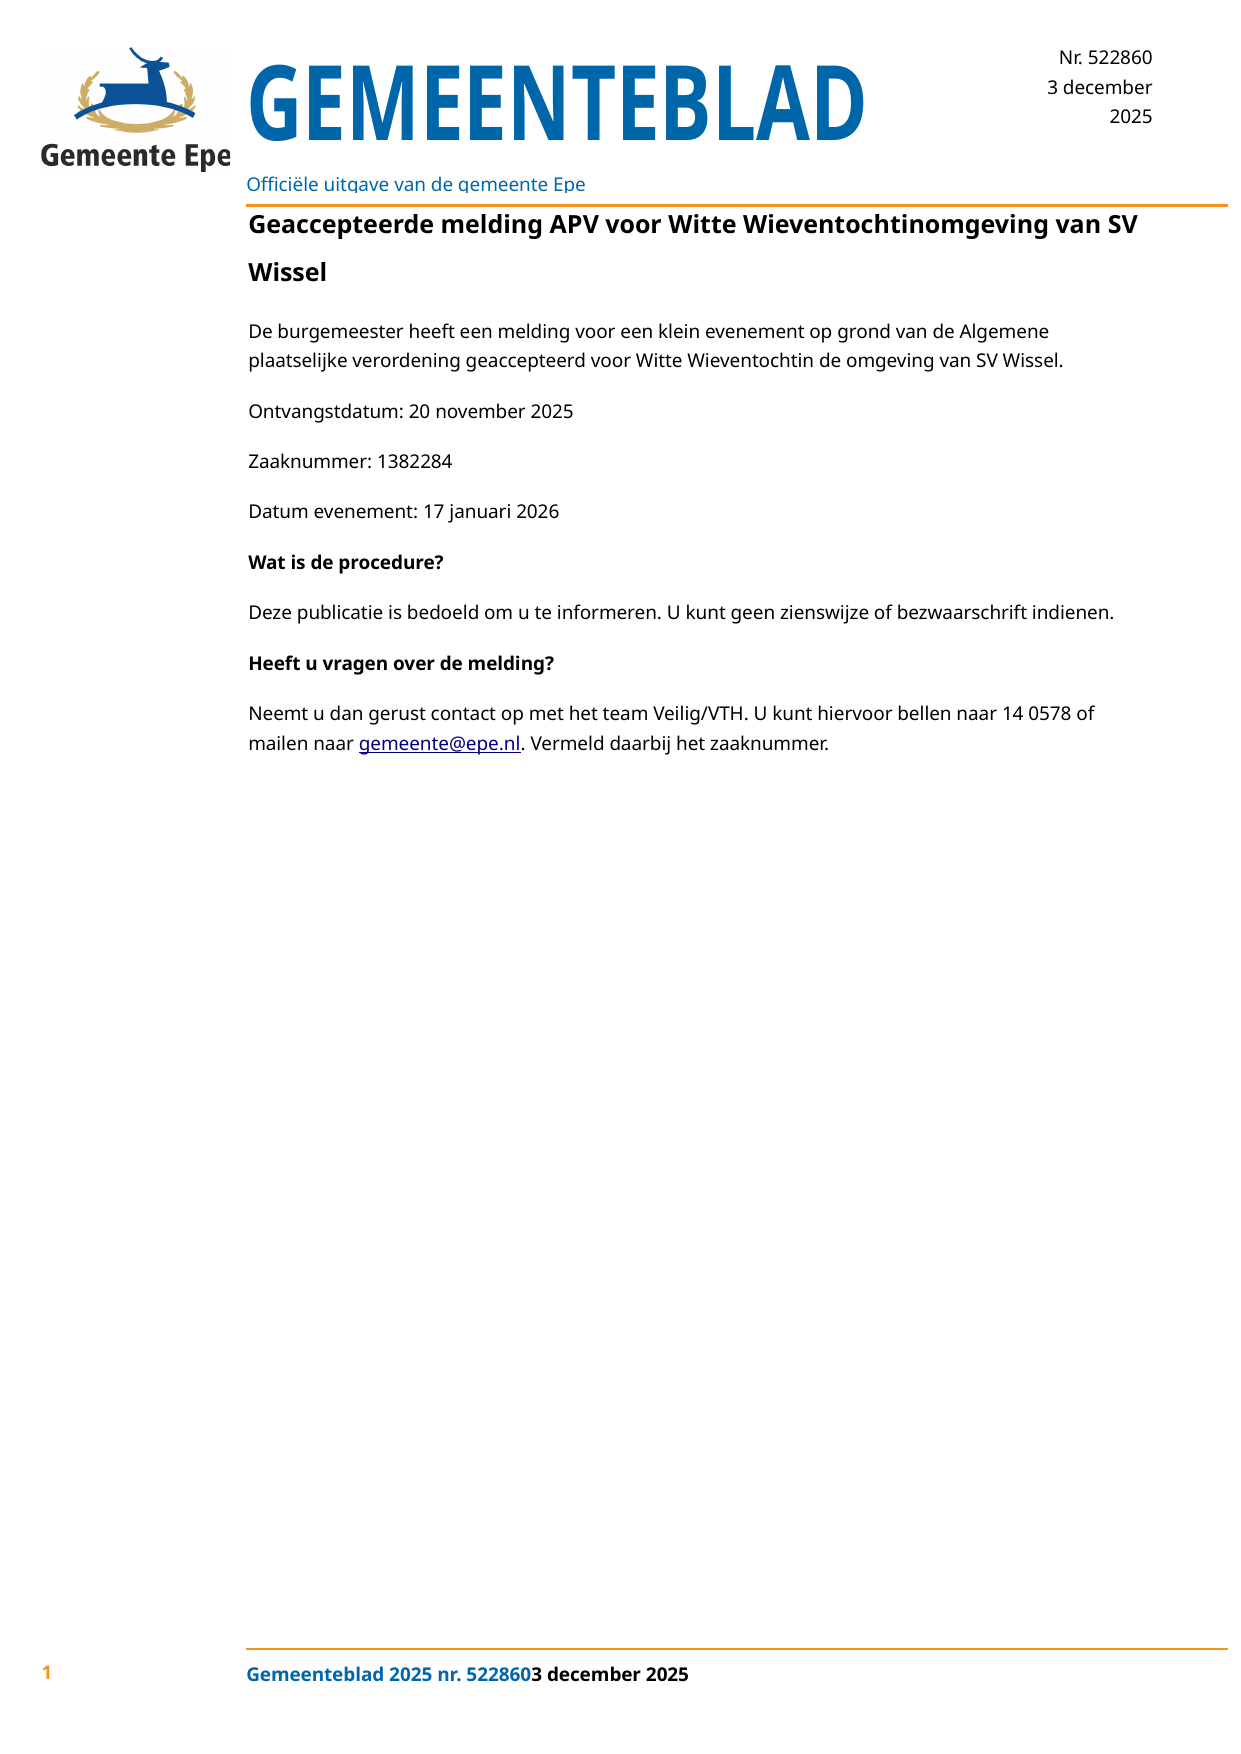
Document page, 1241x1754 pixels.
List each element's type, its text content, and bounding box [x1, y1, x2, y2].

text Neemt u dan gerust contact op met het team Veilig/VTH. U kunt hiervoor bellen naar 14 0578 of mailen naar gemeente@epe.nl. Vermeld daarbij het zaaknummer. [248, 700, 1152, 756]
text Wat is de procedure? [248, 549, 1152, 575]
text Zaaknummer: 1382284 [248, 448, 1152, 474]
text De burgemeester heeft een melding voor een klein evenement op grond van de Algemene plaatselijke verordening geaccepteerd voor Witte Wieventochtin de omgeving van SV Wissel. [248, 318, 1152, 373]
text Geaccepteerde melding APV voor Witte Wieventochtinomgeving van SV Wissel [248, 207, 1152, 288]
text Deze publicatie is bedoeld om u te informeren. U kunt geen zienswijze of bezwaarschrift indienen. [248, 599, 1152, 625]
text Ontvangstdatum: 20 november 2025 [248, 398, 1152, 424]
text Datum evenement: 17 januari 2026 [248, 499, 1152, 524]
text Heeft u vragen over de melding? [248, 650, 1152, 676]
picture [41, 47, 231, 172]
